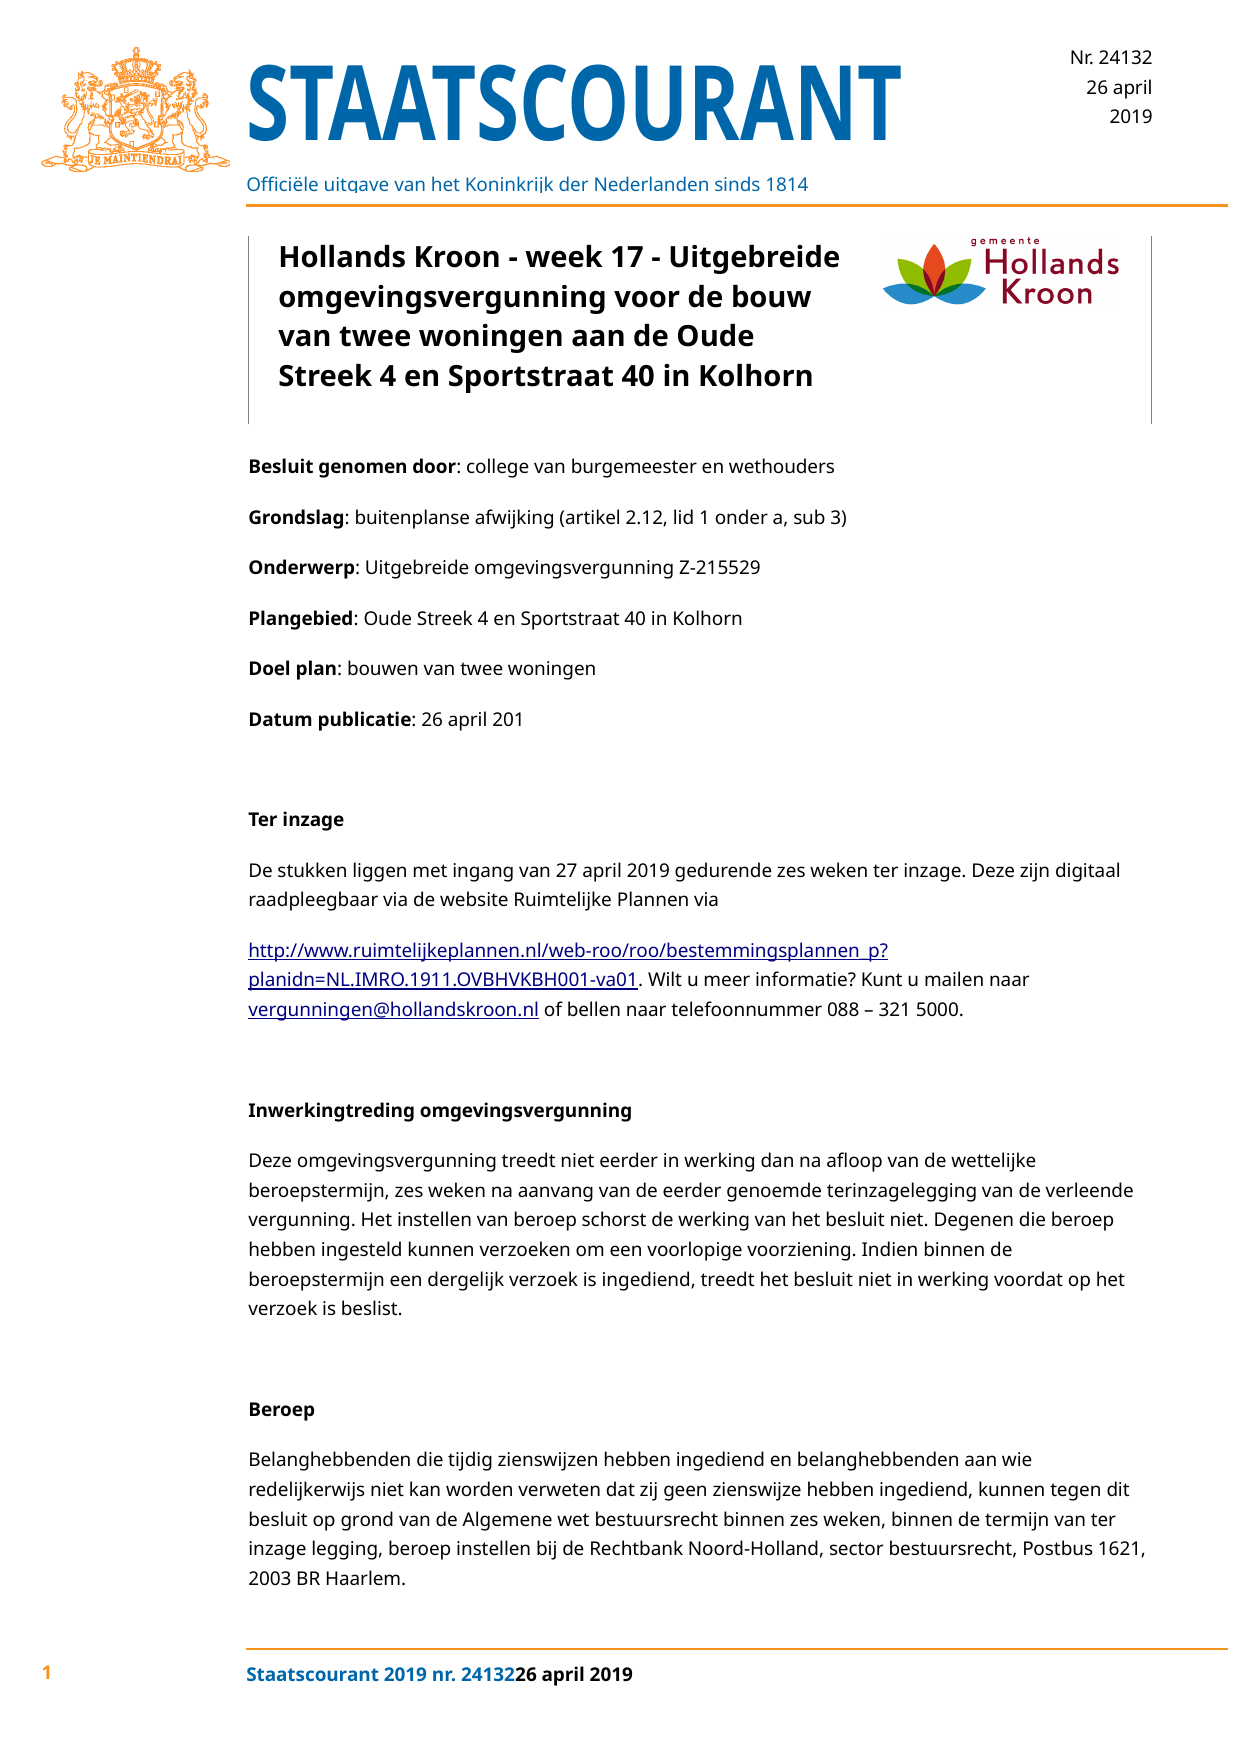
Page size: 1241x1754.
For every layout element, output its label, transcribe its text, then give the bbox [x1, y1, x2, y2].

text Plangebied: Oude Streek 4 en Sportstraat 40 in Kolhorn [248, 605, 1152, 631]
text De stukken liggen met ingang van 27 april 2019 gedurende zes weken ter inzage. Deze zijn digitaal raadpleegbaar via de website Ruimtelijke Plannen via [248, 857, 1152, 912]
text Doel plan: bouwen van twee woningen [248, 655, 1152, 681]
text Beroep [248, 1396, 1152, 1422]
text Ter inzage [248, 807, 1152, 832]
picture [41, 47, 231, 172]
text Datum publicatie: 26 april 201 [248, 706, 1152, 731]
text Onderwerp: Uitgebreide omgevingsvergunning Z-215529 [248, 554, 1152, 580]
text Besluit genomen door: college van burgemeester en wethouders [248, 454, 1152, 479]
text Belanghebbenden die tijdig zienswijzen hebben ingediend en belanghebbenden aan wie redelijkerwijs niet kan worden verweten dat zij geen zienswijze hebben ingediend, kunnen tegen dit besluit op grond van de Algemene wet bestuursrecht binnen zes weken, binnen de termijn van ter inzage legging, beroep instellen bij de Rechtbank Noord-Holland, sector bestuursrecht, Postbus 1621, 2003 BR Haarlem. [248, 1447, 1152, 1591]
picture [882, 236, 1119, 305]
text http://www.ruimtelijkeplannen.nl/web-roo/roo/bestemmingsplannen_p?planidn=NL.IMRO.1911.OVBHVKBH001-va01. Wilt u meer informatie? Kunt u mailen naar vergunningen@hollandskroon.nl of bellen naar telefoonnummer 088 – 321 5000. [248, 937, 1152, 1022]
table_header Hollands Kroon - week 17 - Uitgebreide omgevingsvergunning voor de bouw van twee woningen aan de Oude Streek 4 en Sportstraat 40 in Kolhorn [249, 236, 850, 424]
text Grondslag: buitenplanse afwijking (artikel 2.12, lid 1 onder a, sub 3) [248, 504, 1152, 530]
table_header [850, 236, 1151, 424]
text Deze omgevingsvergunning treedt niet eerder in werking dan na afloop van de wettelijke beroepstermijn, zes weken na aanvang van de eerder genoemde terinzagelegging van de verleende vergunning. Het instellen van beroep schorst de werking van het besluit niet. Degenen die beroep hebben ingesteld kunnen verzoeken om een voorlopige voorziening. Indien binnen de beroepstermijn een dergelijk verzoek is ingediend, treedt het besluit niet in werking voordat op het verzoek is beslist. [248, 1147, 1152, 1321]
text Inwerkingtreding omgevingsvergunning [248, 1097, 1152, 1123]
